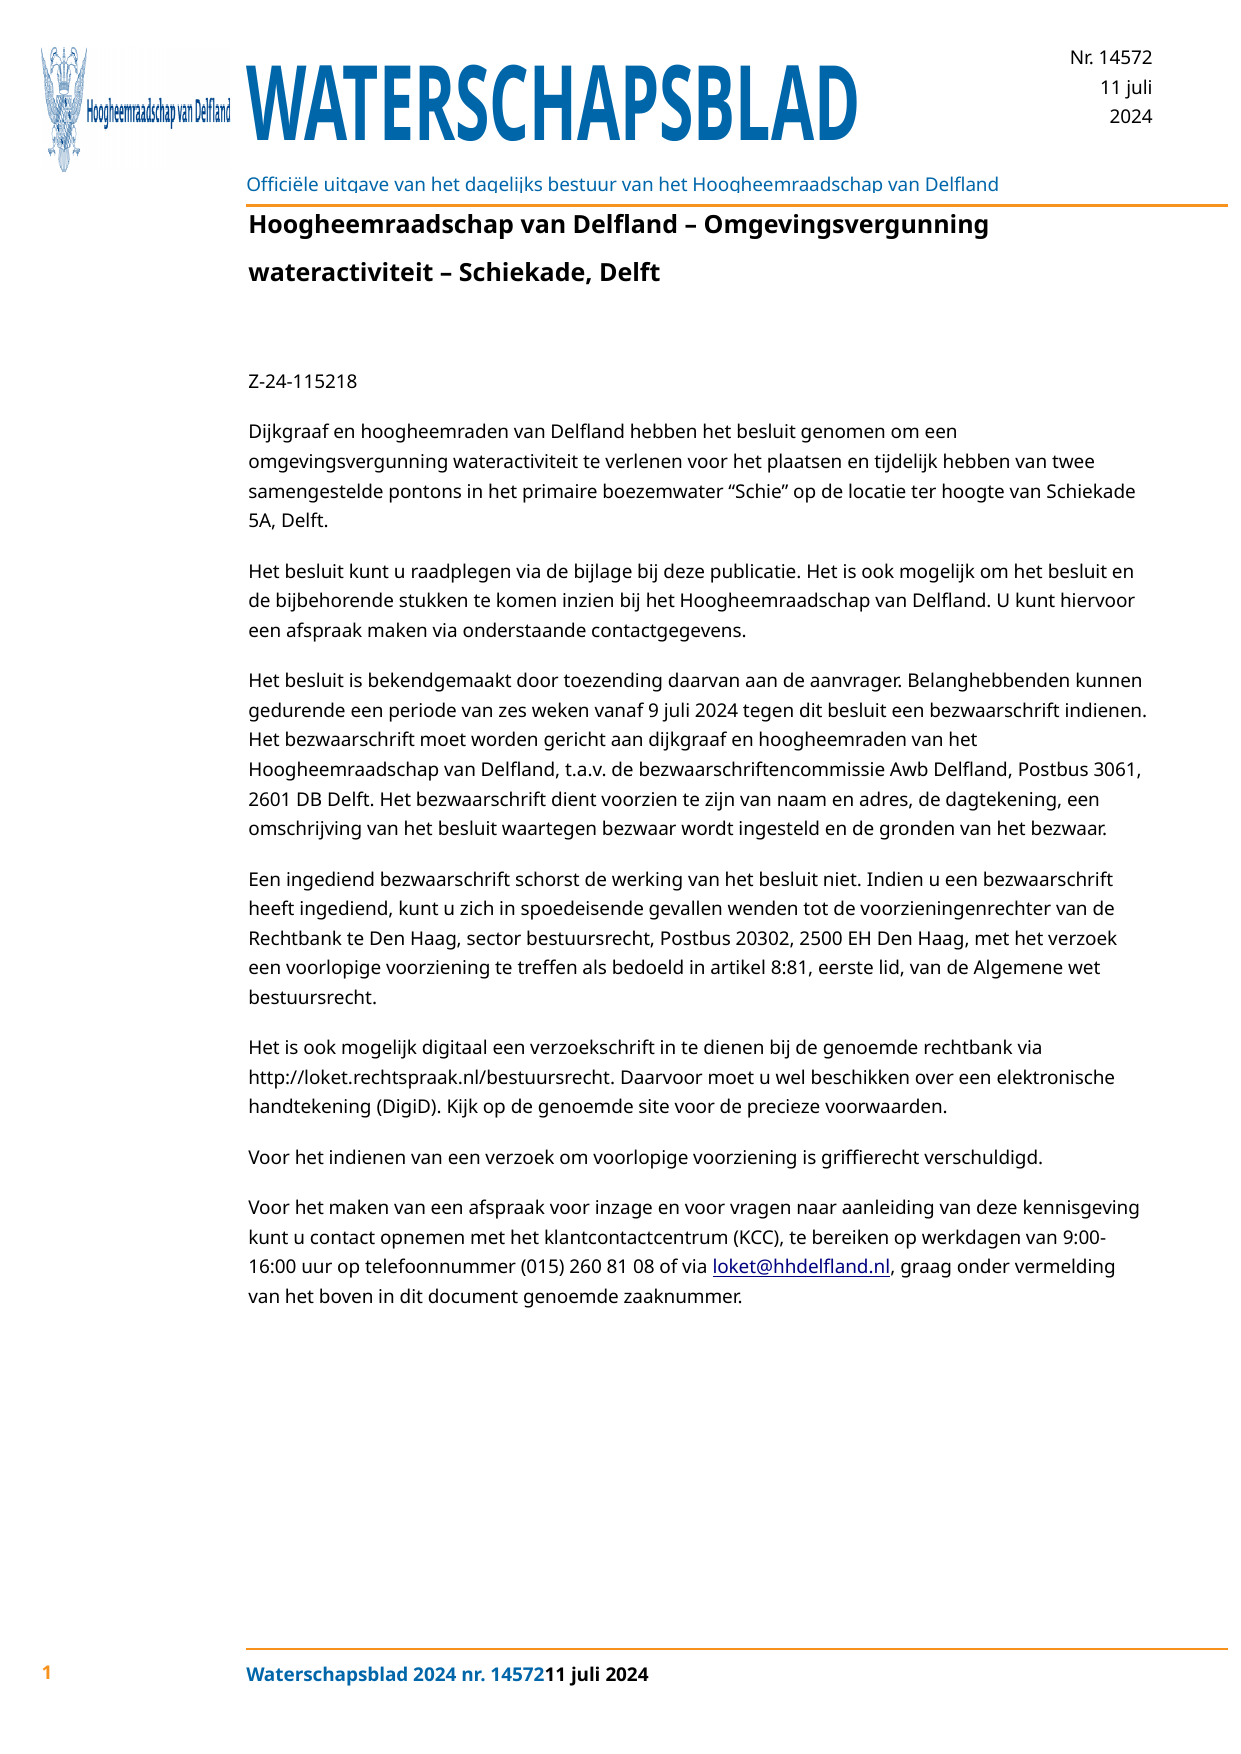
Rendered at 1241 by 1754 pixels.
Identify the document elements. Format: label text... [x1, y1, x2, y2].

text Een ingediend bezwaarschrift schorst de werking van het besluit niet. Indien u een bezwaarschrift heeft ingediend, kunt u zich in spoedeisende gevallen wenden tot de voorzieningenrechter van de Rechtbank te Den Haag, sector bestuursrecht, Postbus 20302, 2500 EH Den Haag, met het verzoek een voorlopige voorziening te treffen als bedoeld in artikel 8:81, eerste lid, van de Algemene wet bestuursrecht. [248, 866, 1152, 1010]
text Hoogheemraadschap van Delfland – Omgevingsvergunning wateractiviteit – Schiekade, Delft [248, 207, 1152, 288]
text Voor het indienen van een verzoek om voorlopige voorziening is griffierecht verschuldigd. [248, 1144, 1152, 1170]
text Z-24-115218 [248, 368, 1152, 394]
text Het besluit is bekendgemaakt door toezending daarvan aan de aanvrager. Belanghebbenden kunnen gedurende een periode van zes weken vanaf 9 juli 2024 tegen dit besluit een bezwaarschrift indienen. Het bezwaarschrift moet worden gericht aan dijkgraaf en hoogheemraden van het Hoogheemraadschap van Delfland, t.a.v. de bezwaarschriftencommissie Awb Delfland, Postbus 3061, 2601 DB Delft. Het bezwaarschrift dient voorzien te zijn van naam en adres, de dagtekening, een omschrijving van het besluit waartegen bezwaar wordt ingesteld en de gronden van het bezwaar. [248, 667, 1152, 841]
picture [41, 47, 231, 172]
text Het is ook mogelijk digitaal een verzoekschrift in te dienen bij de genoemde rechtbank via http://loket.rechtspraak.nl/bestuursrecht. Daarvoor moet u wel beschikken over een elektronische handtekening (DigiD). Kijk op de genoemde site voor de precieze voorwaarden. [248, 1034, 1152, 1119]
text Voor het maken van een afspraak voor inzage en voor vragen naar aanleiding van deze kennisgeving kunt u contact opnemen met het klantcontactcentrum (KCC), te bereiken op werkdagen van 9:00-16:00 uur op telefoonnummer (015) 260 81 08 of via loket@hhdelfland.nl, graag onder vermelding van het boven in dit document genoemde zaaknummer. [248, 1194, 1152, 1309]
text Het besluit kunt u raadplegen via de bijlage bij deze publicatie. Het is ook mogelijk om het besluit en de bijbehorende stukken te komen inzien bij het Hoogheemraadschap van Delfland. U kunt hiervoor een afspraak maken via onderstaande contactgegevens. [248, 558, 1152, 643]
text Dijkgraaf en hoogheemraden van Delfland hebben het besluit genomen om een omgevingsvergunning wateractiviteit te verlenen voor het plaatsen en tijdelijk hebben van twee samengestelde pontons in het primaire boezemwater “Schie” op de locatie ter hoogte van Schiekade 5A, Delft. [248, 419, 1152, 533]
